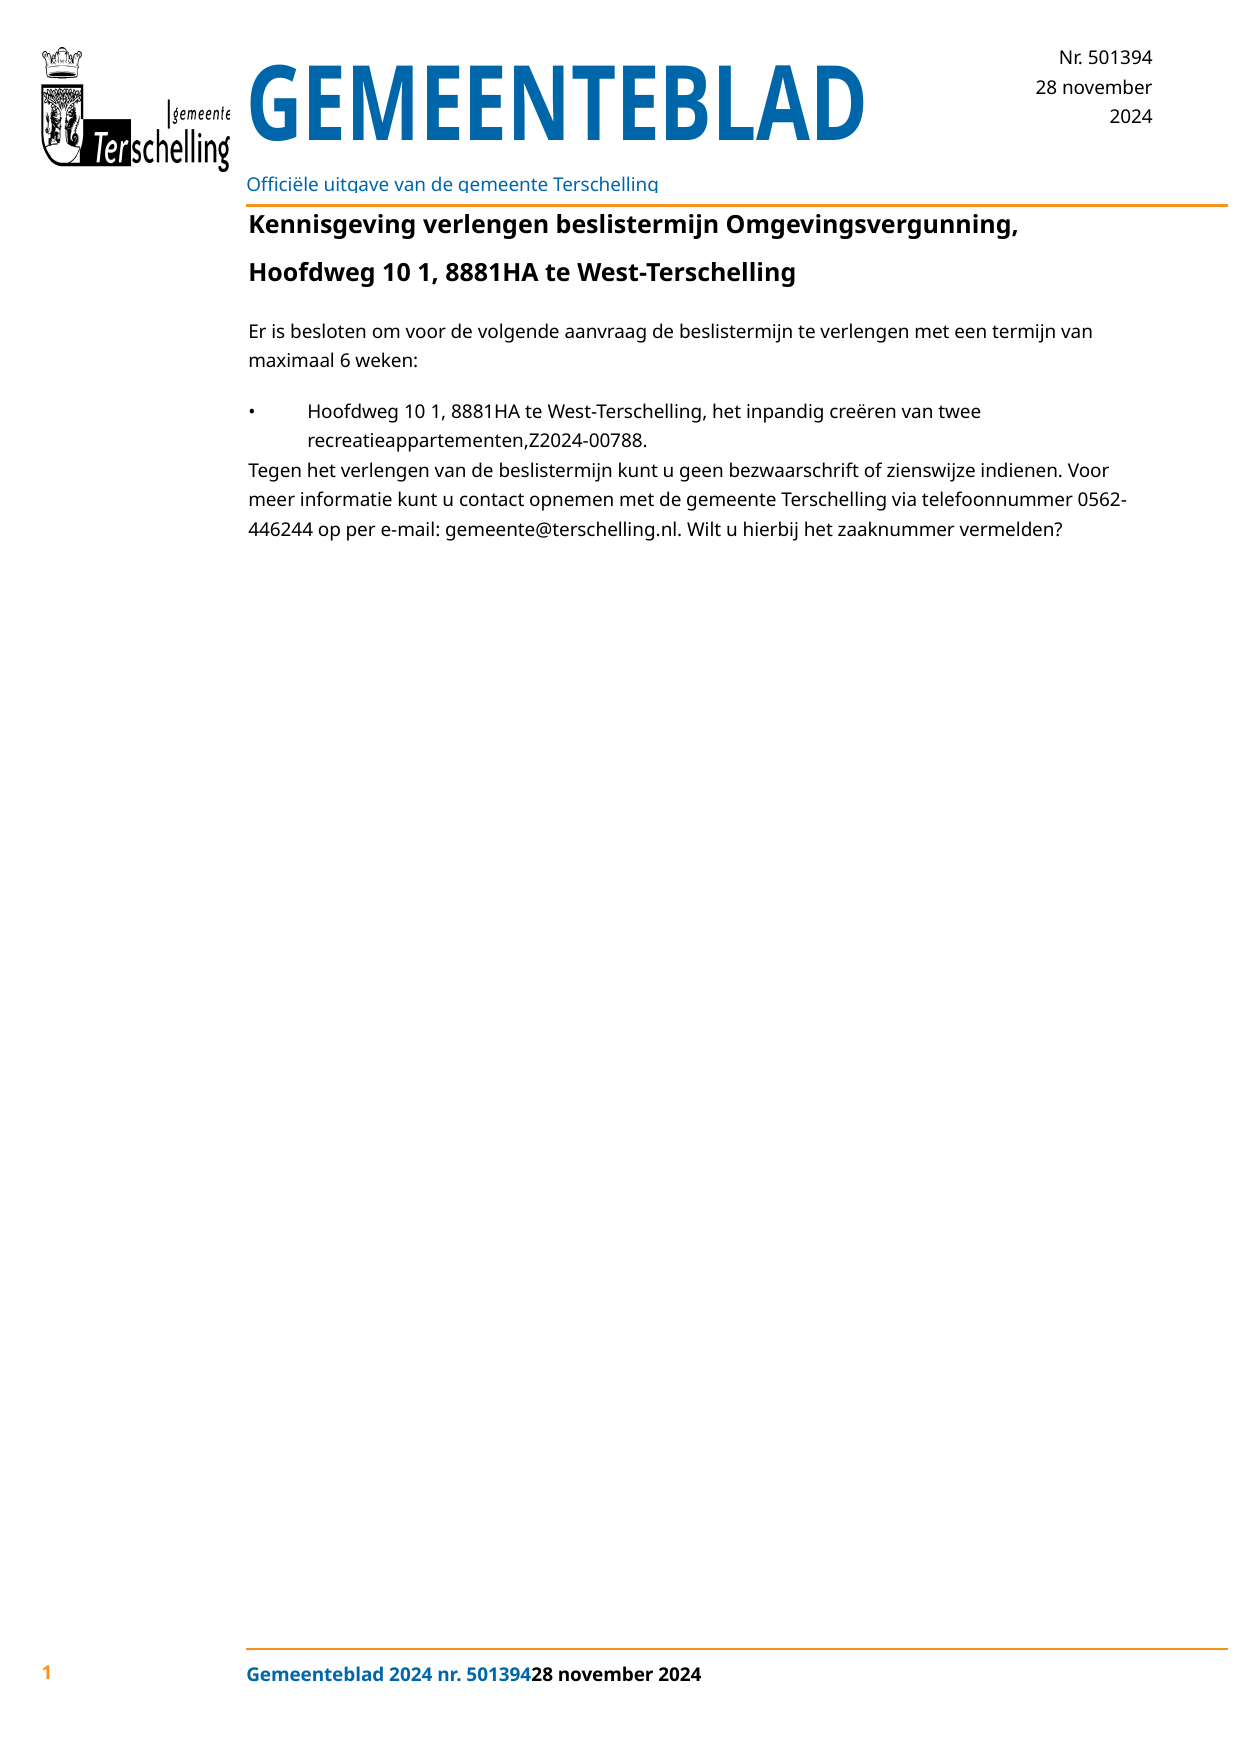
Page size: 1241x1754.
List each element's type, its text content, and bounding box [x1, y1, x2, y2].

text Er is besloten om voor de volgende aanvraag de beslistermijn te verlengen met een termijn van maximaal 6 weken: [248, 318, 1152, 373]
text Kennisgeving verlengen beslistermijn Omgevingsvergunning, Hoofdweg 10 1, 8881HA te West-Terschelling [248, 207, 1152, 288]
list Hoofdweg 10 1, 8881HA te West-Terschelling, het inpandig creëren van twee recreatieappartementen,Z2024-00788. [248, 398, 1152, 453]
picture [41, 47, 231, 172]
text Tegen het verlengen van de beslistermijn kunt u geen bezwaarschrift of zienswijze indienen. Voor meer informatie kunt u contact opnemen met de gemeente Terschelling via telefoonnummer 0562-446244 op per e-mail: gemeente@terschelling.nl. Wilt u hierbij het zaaknummer vermelden? [248, 457, 1152, 542]
